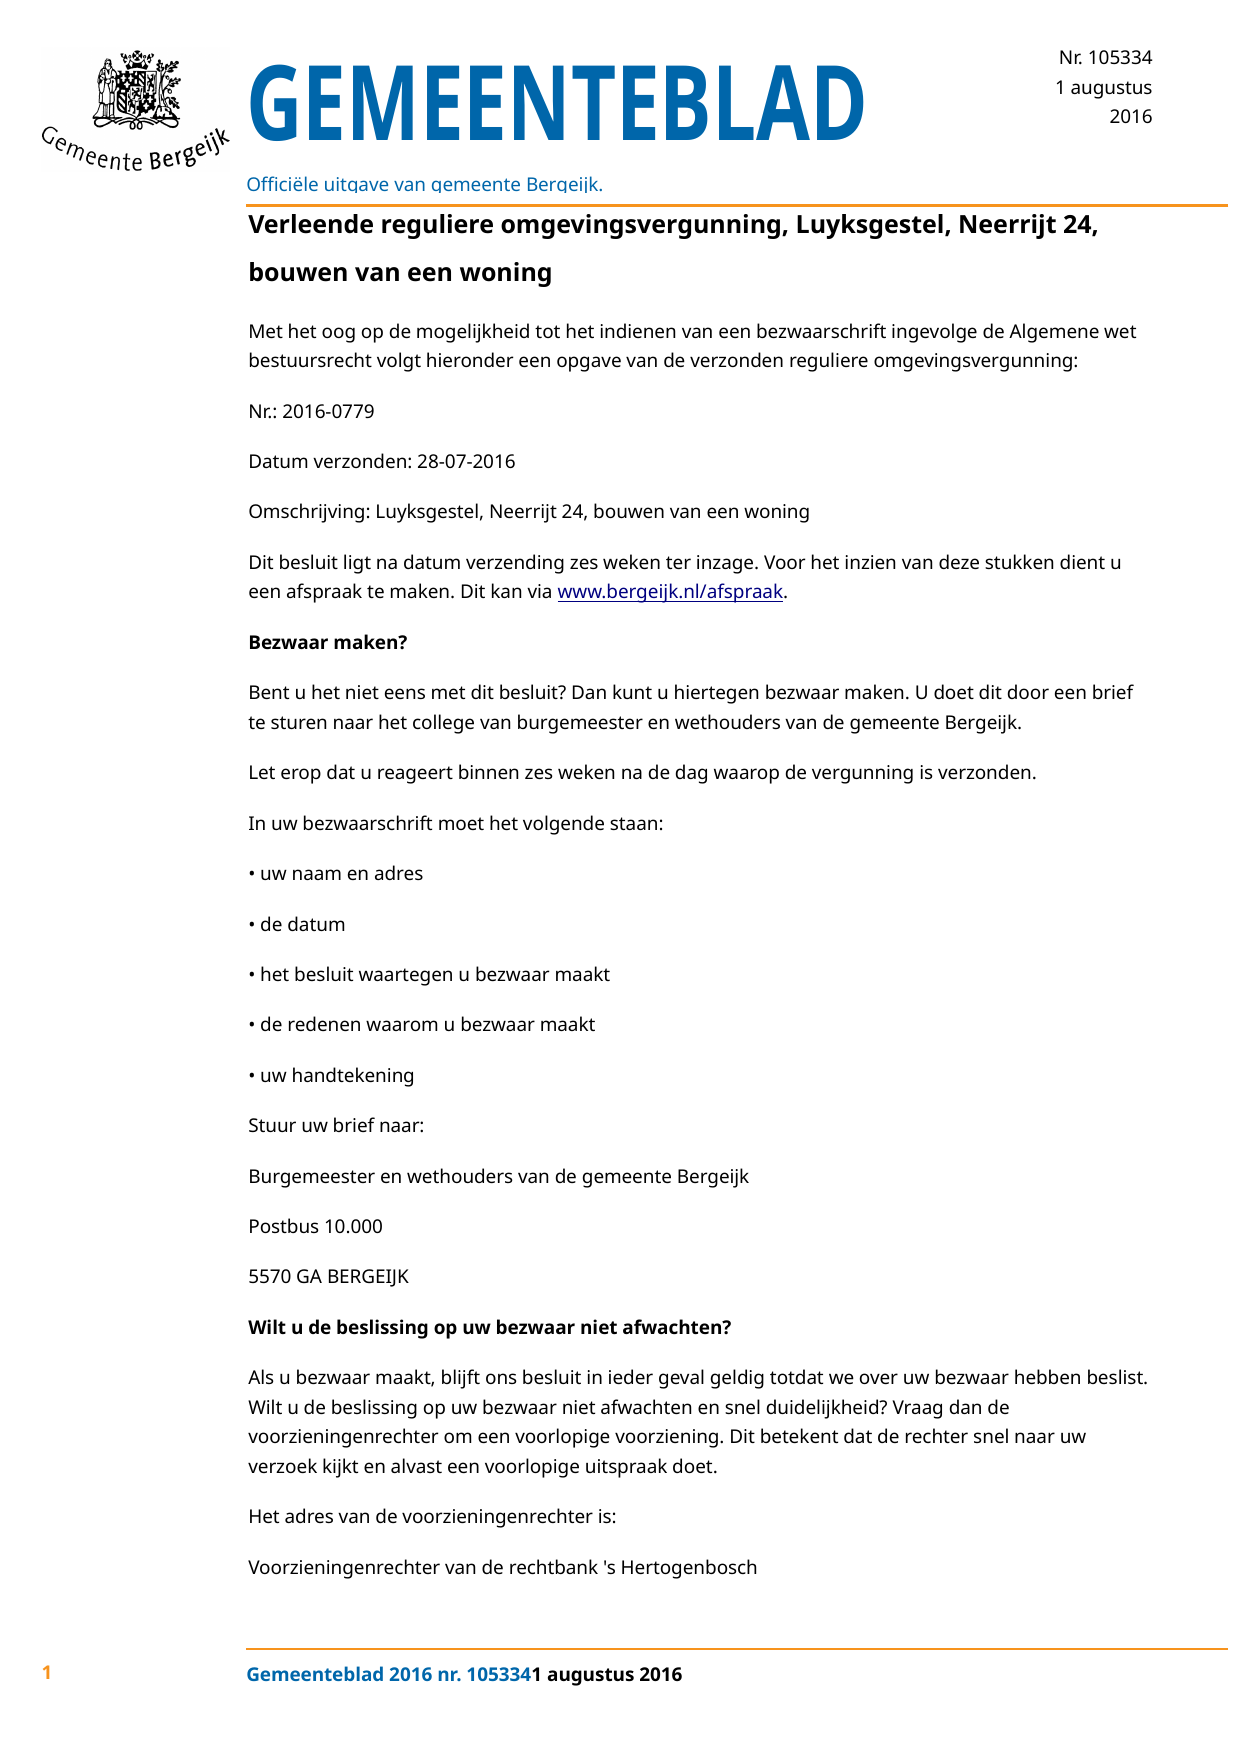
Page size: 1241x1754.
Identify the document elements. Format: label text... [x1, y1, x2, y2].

text Stuur uw brief naar: [248, 1112, 1152, 1138]
text Postbus 10.000 [248, 1213, 1152, 1239]
text In uw bezwaarschrift moet het volgende staan: [248, 810, 1152, 836]
text Bent u het niet eens met dit besluit? Dan kunt u hiertegen bezwaar maken. U doet dit door een brief te sturen naar het college van burgemeester en wethouders van de gemeente Bergeijk. [248, 679, 1152, 735]
text Het adres van de voorzieningenrechter is: [248, 1504, 1152, 1529]
text • het besluit waartegen u bezwaar maakt [248, 961, 1152, 987]
text Als u bezwaar maakt, blijft ons besluit in ieder geval geldig totdat we over uw bezwaar hebben beslist. Wilt u de beslissing op uw bezwaar niet afwachten en snel duidelijkheid? Vraag dan de voorzieningenrechter om een voorlopige voorziening. Dit betekent dat de rechter snel naar uw verzoek kijkt en alvast een voorlopige uitspraak doet. [248, 1364, 1152, 1479]
text Verleende reguliere omgevingsvergunning, Luyksgestel, Neerrijt 24, bouwen van een woning [248, 207, 1152, 288]
text Bezwaar maken? [248, 629, 1152, 655]
text Burgemeester en wethouders van de gemeente Bergeijk [248, 1163, 1152, 1189]
text • uw handtekening [248, 1062, 1152, 1088]
text Nr.: 2016-0779 [248, 398, 1152, 424]
text Wilt u de beslissing op uw bezwaar niet afwachten? [248, 1314, 1152, 1340]
text • de redenen waarom u bezwaar maakt [248, 1012, 1152, 1037]
picture [41, 47, 231, 172]
text 5570 GA BERGEIJK [248, 1264, 1152, 1289]
text Dit besluit ligt na datum verzending zes weken ter inzage. Voor het inzien van deze stukken dient u een afspraak te maken. Dit kan via www.bergeijk.nl/afspraak. [248, 549, 1152, 604]
text • uw naam en adres [248, 860, 1152, 886]
text • de datum [248, 911, 1152, 937]
text Let erop dat u reageert binnen zes weken na de dag waarop de vergunning is verzonden. [248, 759, 1152, 785]
text Voorzieningenrechter van de rechtbank 's Hertogenbosch [248, 1554, 1152, 1580]
text Omschrijving: Luyksgestel, Neerrijt 24, bouwen van een woning [248, 499, 1152, 524]
text Met het oog op de mogelijkheid tot het indienen van een bezwaarschrift ingevolge de Algemene wet bestuursrecht volgt hieronder een opgave van de verzonden reguliere omgevingsvergunning: [248, 318, 1152, 373]
text Datum verzonden: 28-07-2016 [248, 448, 1152, 474]
